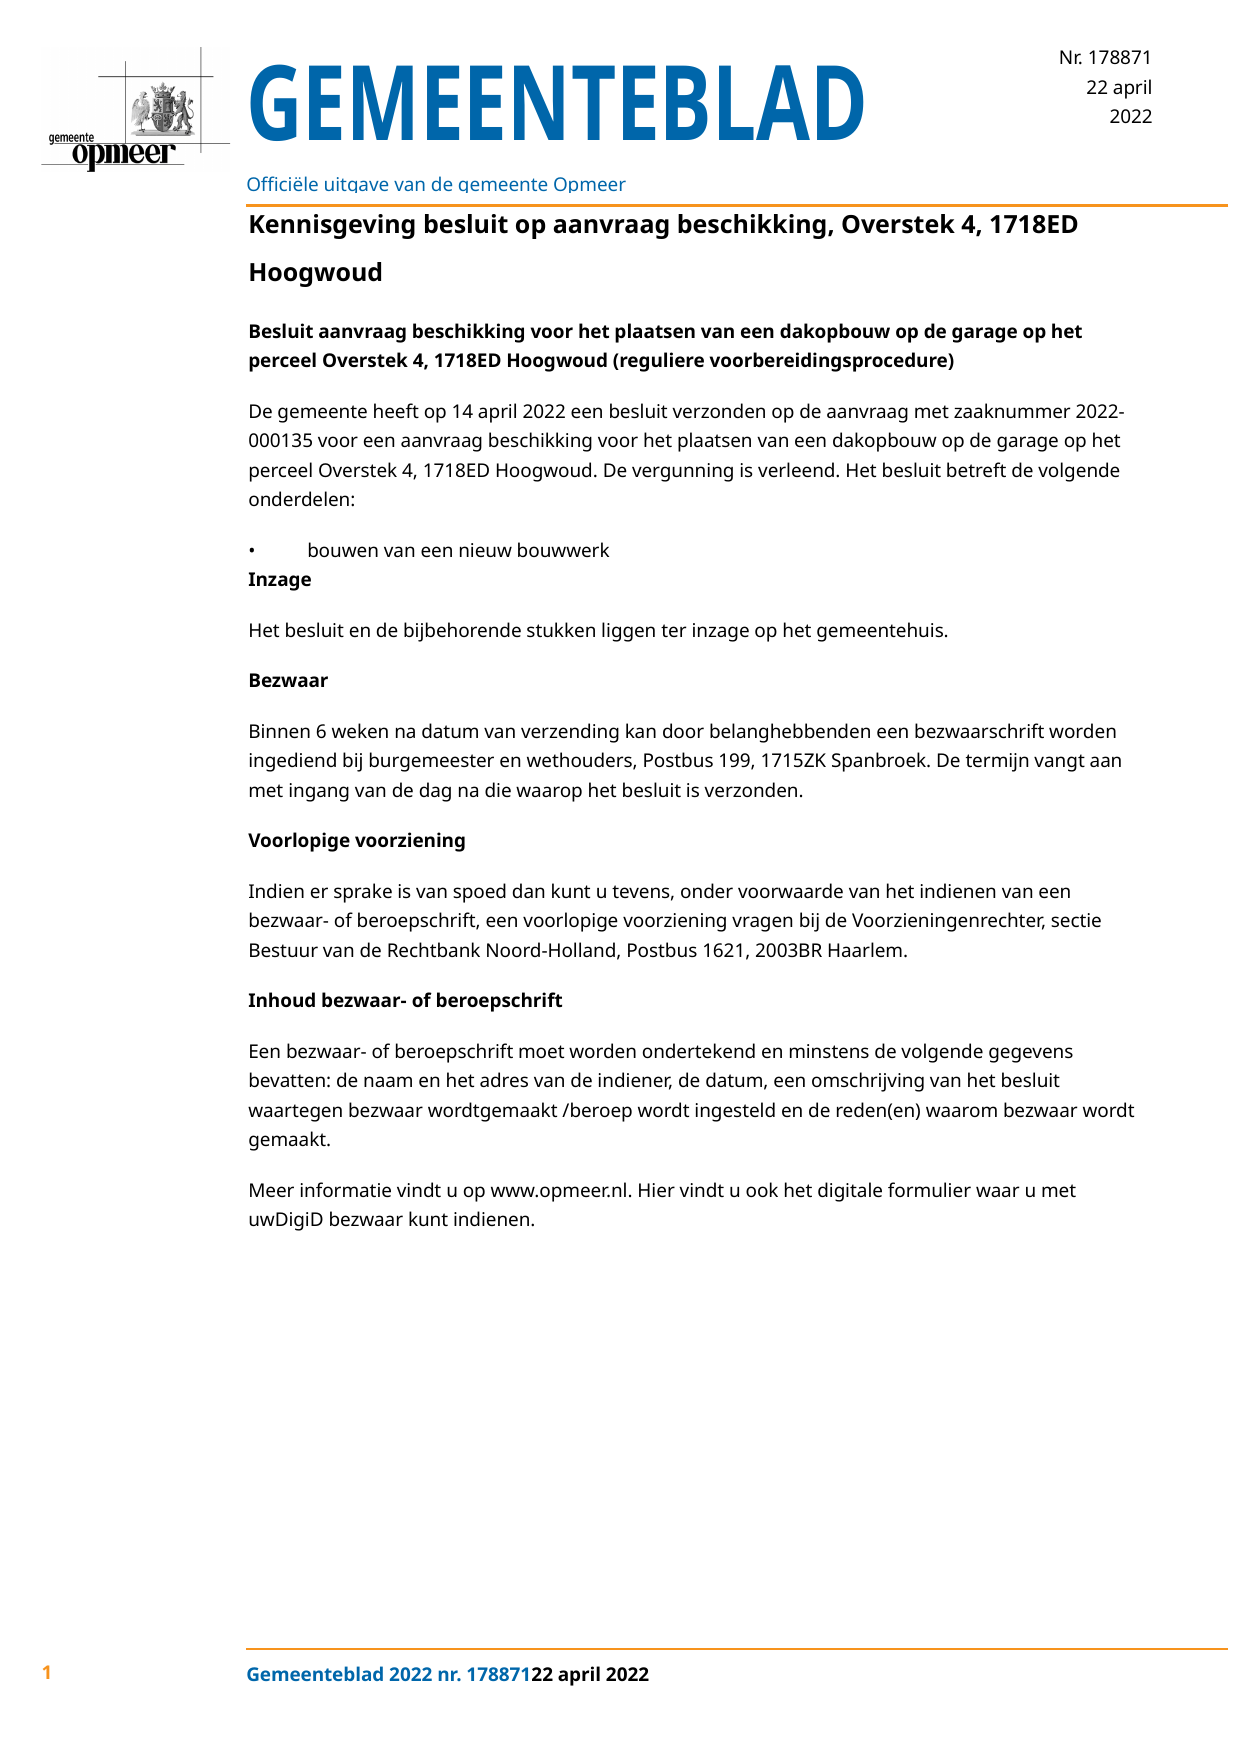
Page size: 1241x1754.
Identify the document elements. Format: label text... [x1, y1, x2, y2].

text Besluit aanvraag beschikking voor het plaatsen van een dakopbouw op de garage op het perceel Overstek 4, 1718ED Hoogwoud (reguliere voorbereidingsprocedure) [248, 318, 1152, 373]
text Inzage [248, 567, 1152, 592]
text Een bezwaar- of beroepschrift moet worden ondertekend en minstens de volgende gegevens bevatten: de naam en het adres van de indiener, de datum, een omschrijving van het besluit waartegen bezwaar wordtgemaakt /beroep wordt ingesteld en de reden(en) waarom bezwaar wordt gemaakt. [248, 1038, 1152, 1152]
list bouwen van een nieuw bouwwerk [248, 537, 1152, 563]
text Bezwaar [248, 667, 1152, 693]
text Indien er sprake is van spoed dan kunt u tevens, onder voorwaarde van het indienen van een bezwaar- of beroepschrift, een voorlopige voorziening vragen bij de Voorzieningenrechter, sectie Bestuur van de Rechtbank Noord-Holland, Postbus 1621, 2003BR Haarlem. [248, 878, 1152, 963]
text Voorlopige voorziening [248, 827, 1152, 853]
text De gemeente heeft op 14 april 2022 een besluit verzonden op de aanvraag met zaaknummer 2022-000135 voor een aanvraag beschikking voor het plaatsen van een dakopbouw op de garage op het perceel Overstek 4, 1718ED Hoogwoud. De vergunning is verleend. Het besluit betreft de volgende onderdelen: [248, 398, 1152, 512]
picture [41, 47, 231, 172]
text Het besluit en de bijbehorende stukken liggen ter inzage op het gemeentehuis. [248, 617, 1152, 643]
text Kennisgeving besluit op aanvraag beschikking, Overstek 4, 1718ED Hoogwoud [248, 207, 1152, 288]
text Meer informatie vindt u op www.opmeer.nl. Hier vindt u ook het digitale formulier waar u met uwDigiD bezwaar kunt indienen. [248, 1177, 1152, 1232]
text Binnen 6 weken na datum van verzending kan door belanghebbenden een bezwaarschrift worden ingediend bij burgemeester en wethouders, Postbus 199, 1715ZK Spanbroek. De termijn vangt aan met ingang van de dag na die waarop het besluit is verzonden. [248, 718, 1152, 803]
text Inhoud bezwaar- of beroepschrift [248, 987, 1152, 1013]
